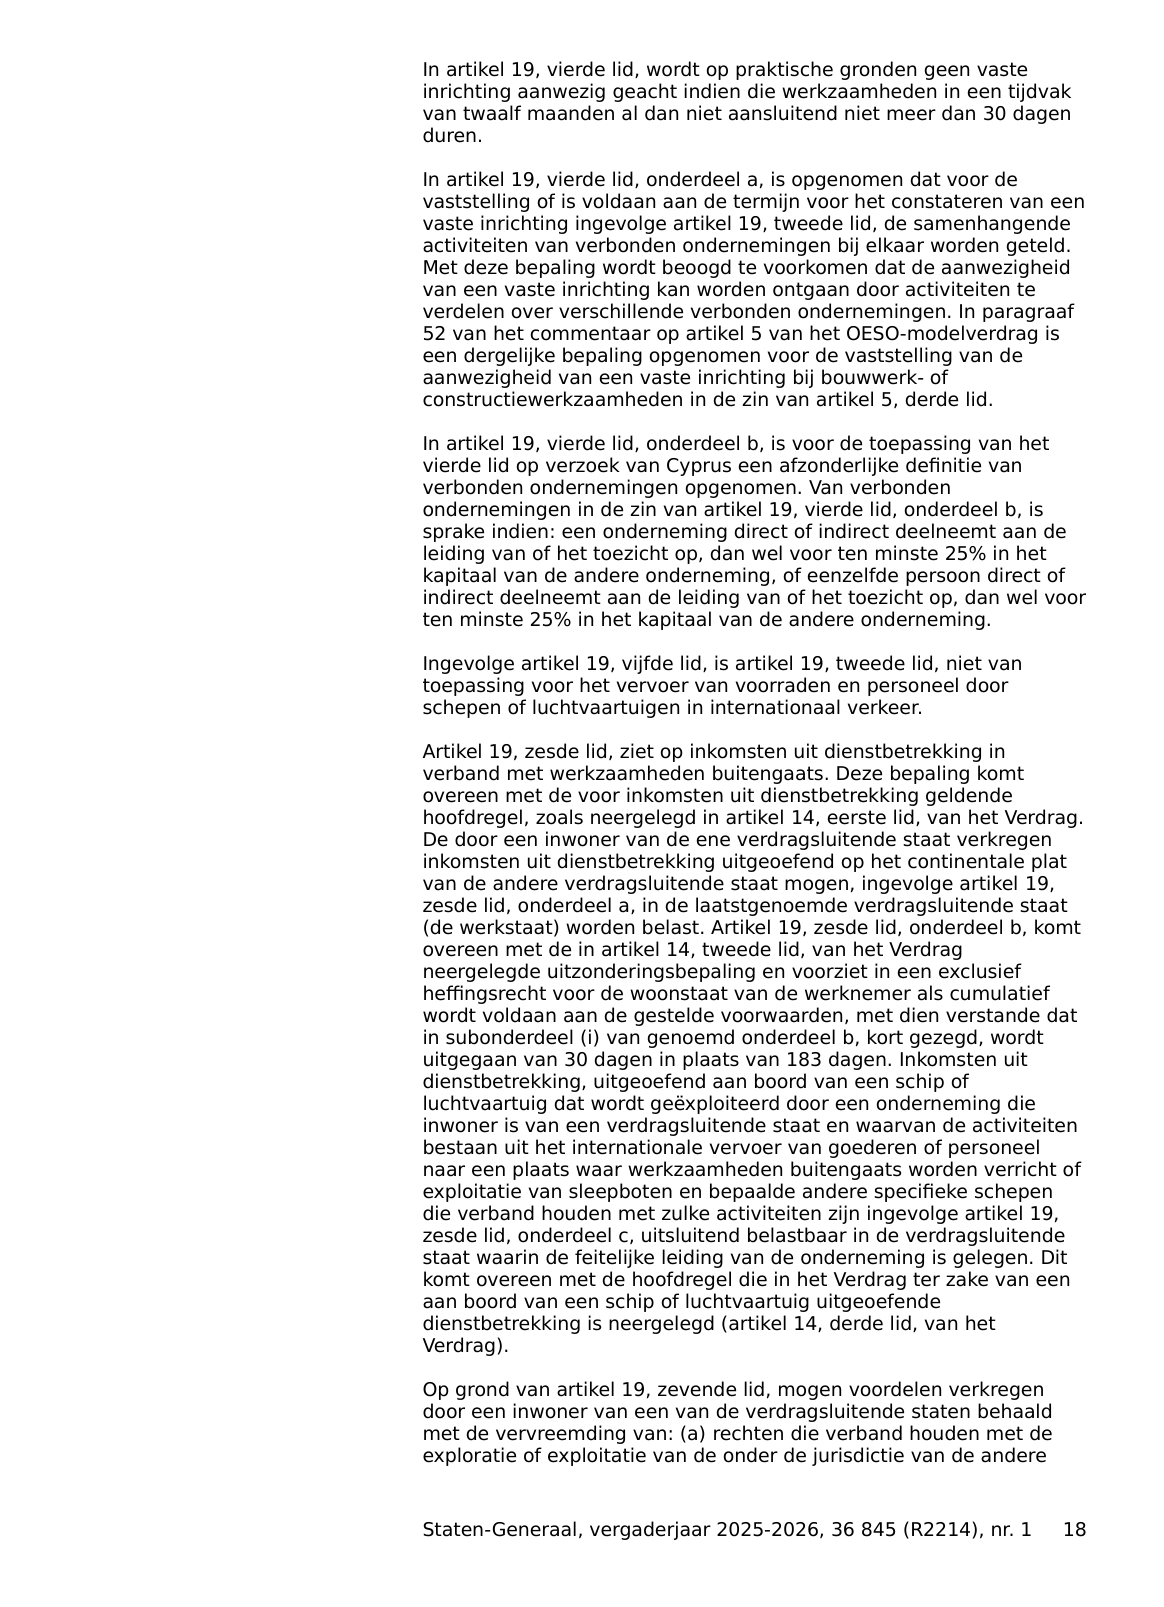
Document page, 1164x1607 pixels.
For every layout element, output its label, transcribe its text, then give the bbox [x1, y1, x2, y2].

text Ingevolge artikel 19, vijfde lid, is artikel 19, tweede lid, niet van toepassing voor het vervoer van voorraden en personeel door schepen of luchtvaartuigen in internationaal verkeer. [422, 653, 1087, 719]
text Artikel 19, zesde lid, ziet op inkomsten uit dienstbetrekking in verband met werkzaamheden buitengaats. Deze bepaling komt overeen met de voor inkomsten uit dienstbetrekking geldende hoofdregel, zoals neergelegd in artikel 14, eerste lid, van het Verdrag. De door een inwoner van de ene verdragsluitende staat verkregen inkomsten uit dienstbetrekking uitgeoefend op het continentale plat van de andere verdragsluitende staat mogen, ingevolge artikel 19, zesde lid, onderdeel a, in de laatstgenoemde verdragsluitende staat (de werkstaat) worden belast. Artikel 19, zesde lid, onderdeel b, komt overeen met de in artikel 14, tweede lid, van het Verdrag neergelegde uitzonderingsbepaling en voorziet in een exclusief heffingsrecht voor de woonstaat van de werknemer als cumulatief wordt voldaan aan de gestelde voorwaarden, met dien verstande dat in subonderdeel (i) van genoemd onderdeel b, kort gezegd, wordt uitgegaan van 30 dagen in plaats van 183 dagen. Inkomsten uit dienstbetrekking, uitgeoefend aan boord van een schip of luchtvaartuig dat wordt geëxploiteerd door een onderneming die inwoner is van een verdragsluitende staat en waarvan de activiteiten bestaan uit het internationale vervoer van goederen of personeel naar een plaats waar werkzaamheden buitengaats worden verricht of exploitatie van sleepboten en bepaalde andere specifieke schepen die verband houden met zulke activiteiten zijn ingevolge artikel 19, zesde lid, onderdeel c, uitsluitend belastbaar in de verdragsluitende staat waarin de feitelijke leiding van de onderneming is gelegen. Dit komt overeen met de hoofdregel die in het Verdrag ter zake van een aan boord van een schip of luchtvaartuig uitgeoefende dienstbetrekking is neergelegd (artikel 14, derde lid, van het Verdrag). [422, 741, 1087, 1357]
text In artikel 19, vierde lid, wordt op praktische gronden geen vaste inrichting aanwezig geacht indien die werkzaamheden in een tijdvak van twaalf maanden al dan niet aansluitend niet meer dan 30 dagen duren. [422, 59, 1087, 147]
text In artikel 19, vierde lid, onderdeel b, is voor de toepassing van het vierde lid op verzoek van Cyprus een afzonderlijke definitie van verbonden ondernemingen opgenomen. Van verbonden ondernemingen in de zin van artikel 19, vierde lid, onderdeel b, is sprake indien: een onderneming direct of indirect deelneemt aan de leiding van of het toezicht op, dan wel voor ten minste 25% in het kapitaal van de andere onderneming, of eenzelfde persoon direct of indirect deelneemt aan de leiding van of het toezicht op, dan wel voor ten minste 25% in het kapitaal van de andere onderneming. [422, 433, 1087, 631]
text In artikel 19, vierde lid, onderdeel a, is opgenomen dat voor de vaststelling of is voldaan aan de termijn voor het constateren van een vaste inrichting ingevolge artikel 19, tweede lid, de samenhangende activiteiten van verbonden ondernemingen bij elkaar worden geteld. Met deze bepaling wordt beoogd te voorkomen dat de aanwezigheid van een vaste inrichting kan worden ontgaan door activiteiten te verdelen over verschillende verbonden ondernemingen. In paragraaf 52 van het commentaar op artikel 5 van het OESO-modelverdrag is een dergelijke bepaling opgenomen voor de vaststelling van de aanwezigheid van een vaste inrichting bij bouwwerk- of constructiewerkzaamheden in de zin van artikel 5, derde lid. [422, 169, 1087, 411]
text Op grond van artikel 19, zevende lid, mogen voordelen verkregen door een inwoner van een van de verdragsluitende staten behaald met de vervreemding van: (a) rechten die verband houden met de exploratie of exploitatie van de onder de jurisdictie van de andere [422, 1379, 1087, 1467]
